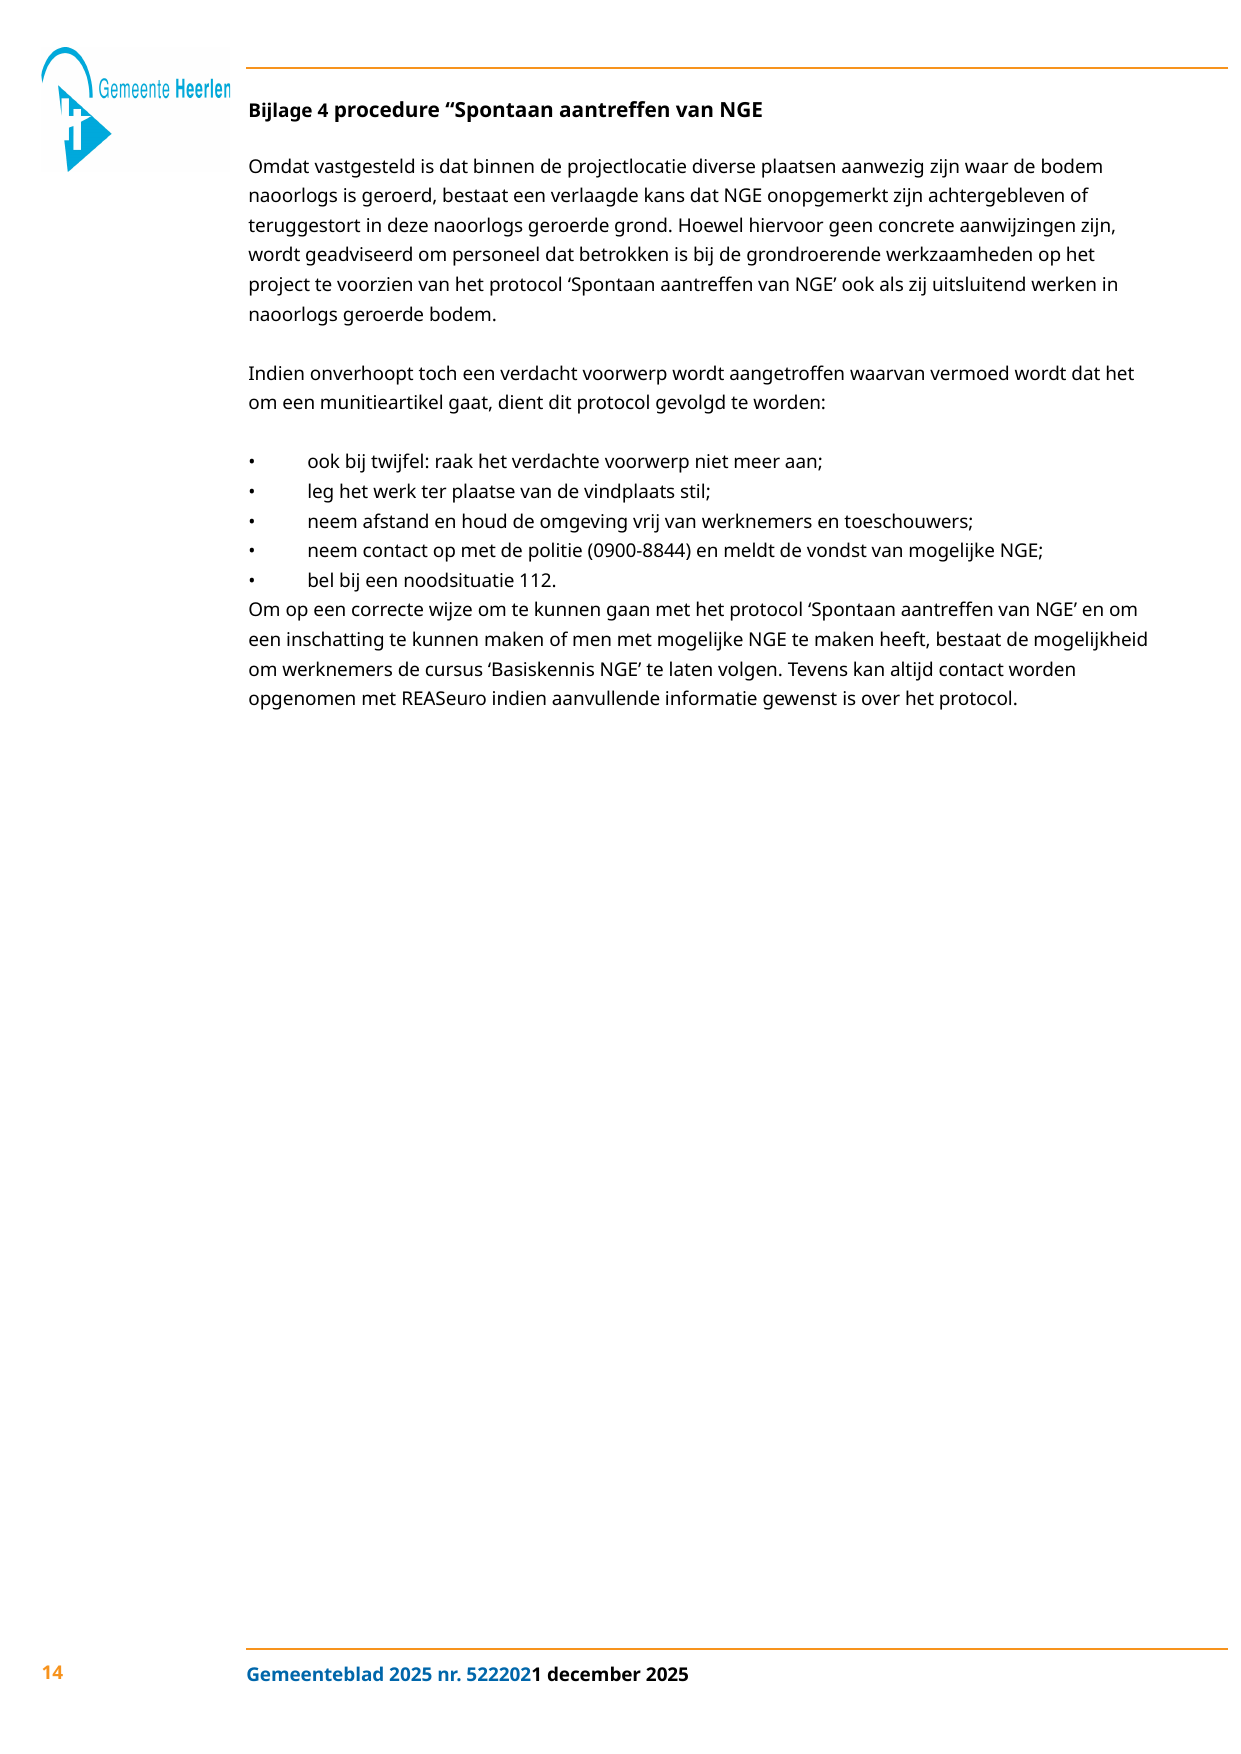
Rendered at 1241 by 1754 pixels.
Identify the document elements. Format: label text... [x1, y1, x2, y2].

list leg het werk ter plaatse van de vindplaats stil; [248, 478, 1152, 504]
list neem afstand en houd de omgeving vrij van werknemers en toeschouwers; [248, 508, 1152, 534]
list bel bij een noodsituatie 112. [248, 567, 1152, 593]
text Indien onverhoopt toch een verdacht voorwerp wordt aangetroffen waarvan vermoed wordt dat het om een munitieartikel gaat, dient dit protocol gevolgd te worden: [248, 360, 1152, 415]
text Om op een correcte wijze om te kunnen gaan met het protocol ‘Spontaan aantreffen van NGE’ en om een inschatting te kunnen maken of men met mogelijke NGE te maken heeft, bestaat de mogelijkheid om werknemers de cursus ‘Basiskennis NGE’ te laten volgen. Tevens kan altijd contact worden opgenomen met REASeuro indien aanvullende informatie gewenst is over het protocol. [248, 597, 1152, 711]
text Omdat vastgesteld is dat binnen de projectlocatie diverse plaatsen aanwezig zijn waar de bodem naoorlogs is geroerd, bestaat een verlaagde kans dat NGE onopgemerkt zijn achtergebleven of teruggestort in deze naoorlogs geroerde grond. Hoewel hiervoor geen concrete aanwijzingen zijn, wordt geadviseerd om personeel dat betrokken is bij de grondroerende werkzaamheden op het project te voorzien van het protocol ‘Spontaan aantreffen van NGE’ ook als zij uitsluitend werken in naoorlogs geroerde bodem. [248, 153, 1152, 327]
list ook bij twijfel: raak het verdachte voorwerp niet meer aan; [248, 449, 1152, 474]
picture [41, 47, 231, 172]
text Bijlage 4 procedure “Spontaan aantreffen van NGE [248, 95, 1152, 123]
picture [41, 47, 59, 70]
list neem contact op met de politie (0900-8844) en meldt de vondst van mogelijke NGE; [248, 537, 1152, 563]
